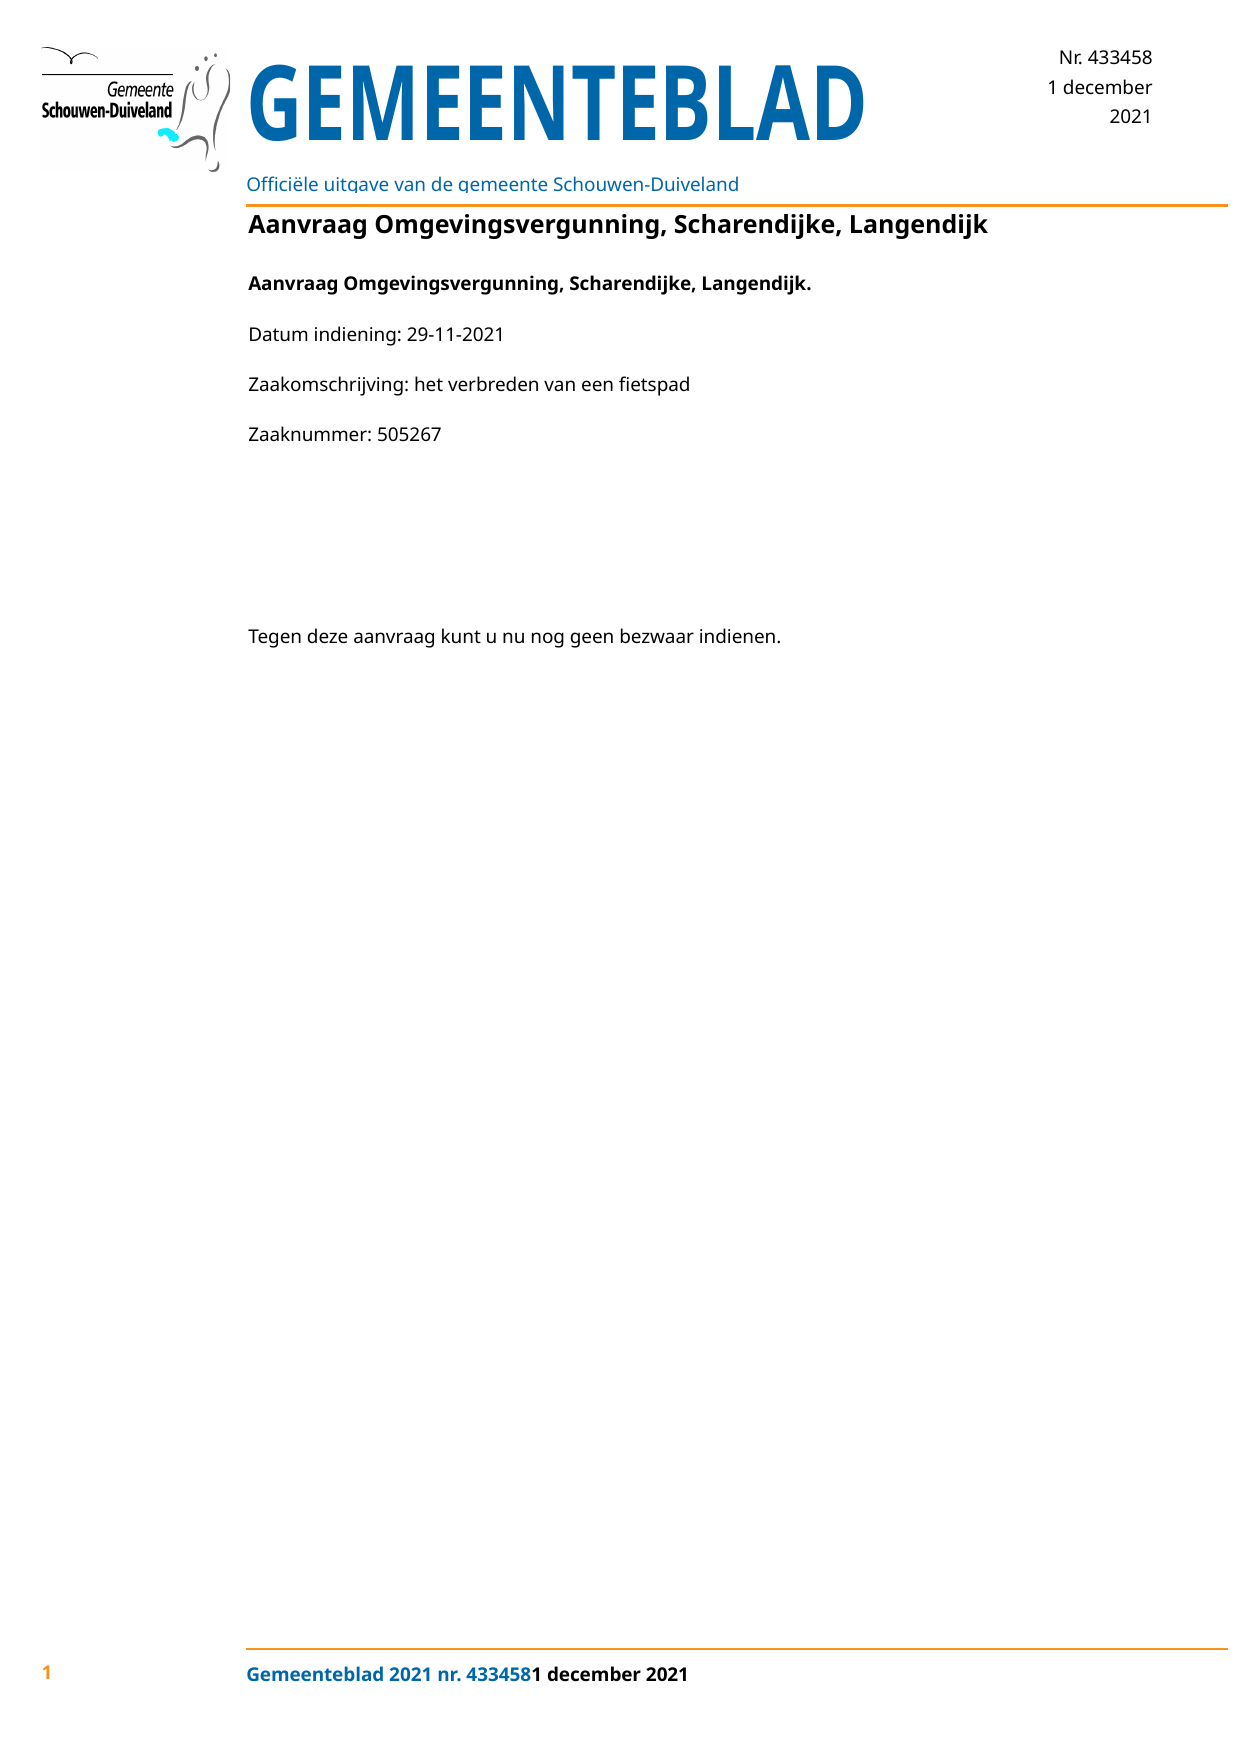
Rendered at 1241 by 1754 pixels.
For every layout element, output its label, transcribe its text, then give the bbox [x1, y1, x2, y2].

picture [41, 47, 231, 172]
text Zaakomschrijving: het verbreden van een fietspad [248, 371, 1152, 397]
text Zaaknummer: 505267 [248, 422, 1152, 447]
text Aanvraag Omgevingsvergunning, Scharendijke, Langendijk [248, 207, 1152, 241]
text Datum indiening: 29-11-2021 [248, 321, 1152, 346]
text Tegen deze aanvraag kunt u nu nog geen bezwaar indienen. [248, 623, 1152, 649]
text Aanvraag Omgevingsvergunning, Scharendijke, Langendijk. [248, 270, 1152, 296]
